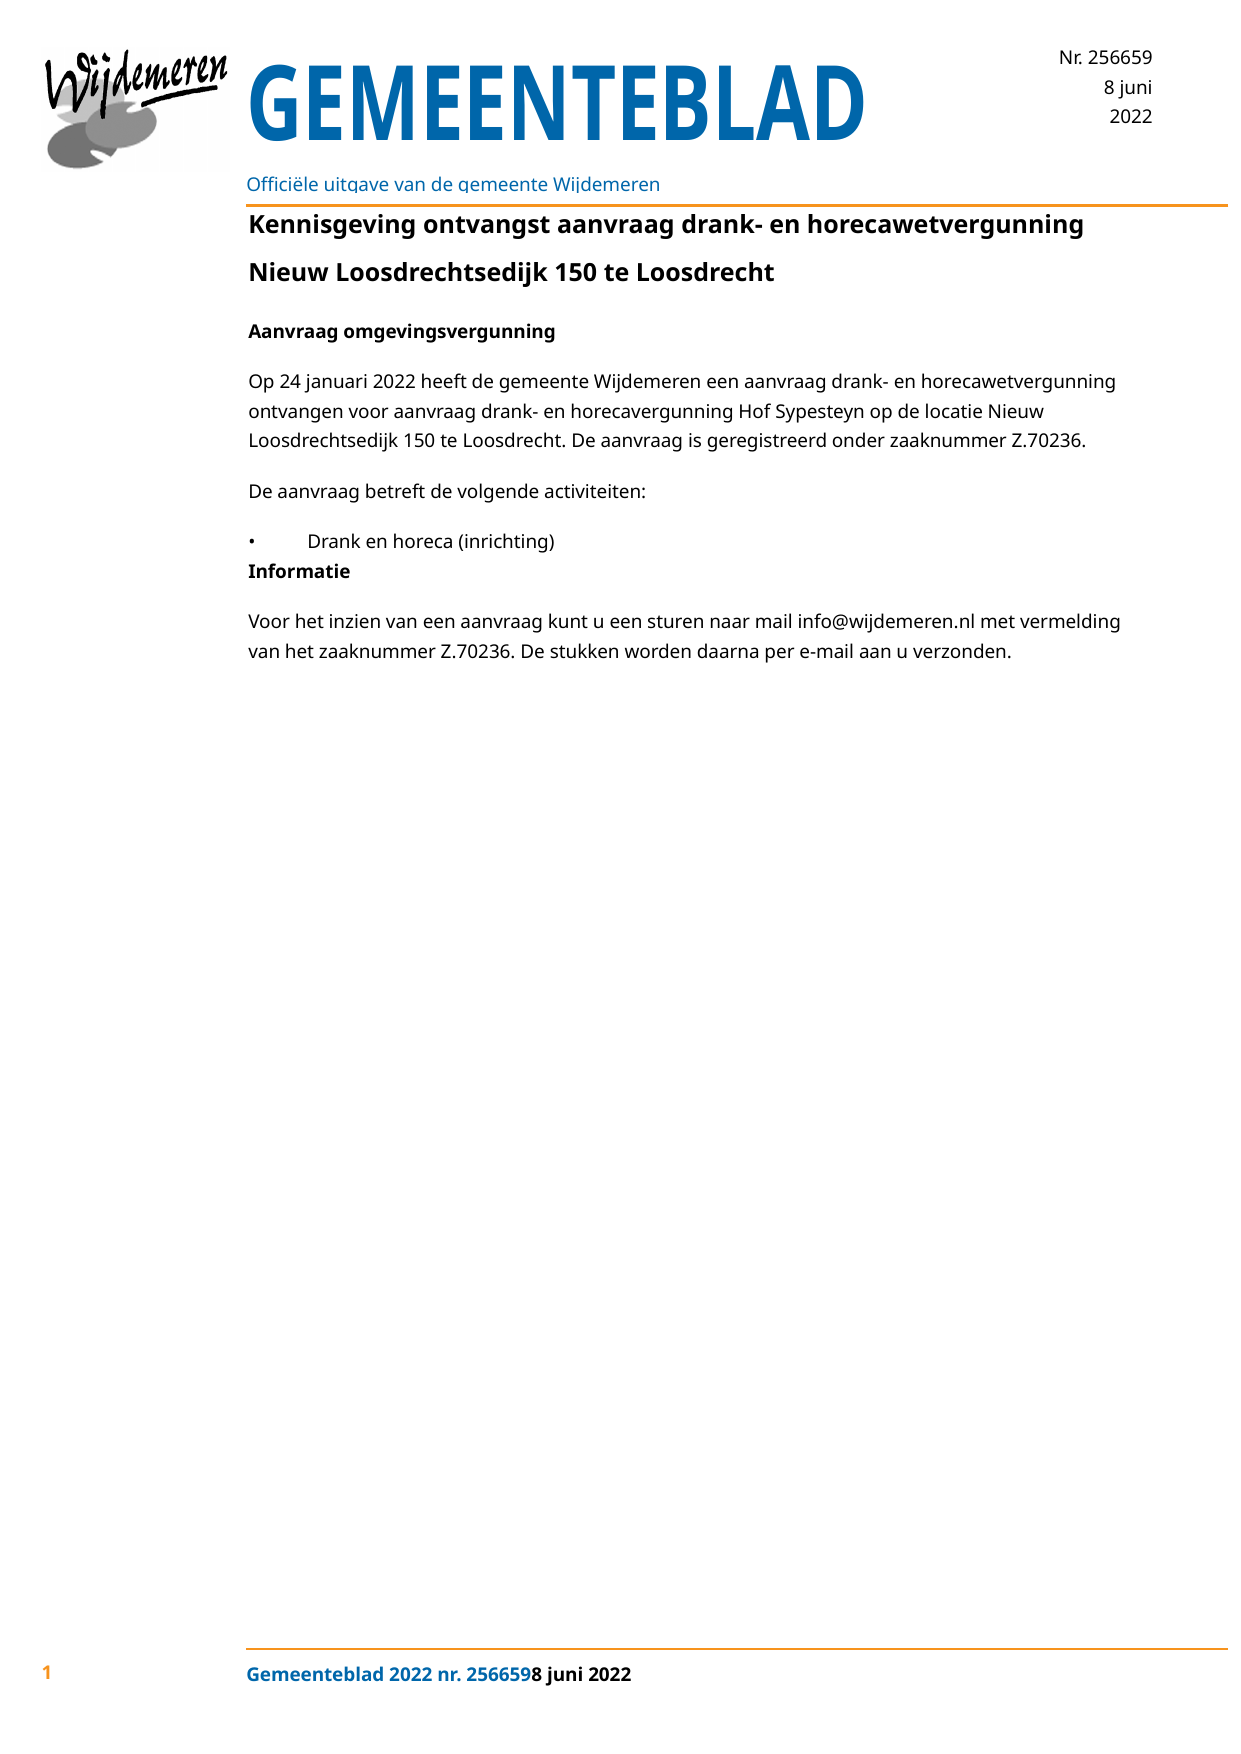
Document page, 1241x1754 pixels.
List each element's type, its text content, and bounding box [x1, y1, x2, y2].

text De aanvraag betreft de volgende activiteiten: [248, 478, 1152, 504]
text Informatie [248, 558, 1152, 584]
text Voor het inzien van een aanvraag kunt u een sturen naar mail info@wijdemeren.nl met vermelding van het zaaknummer Z.70236. De stukken worden daarna per e-mail aan u verzonden. [248, 608, 1152, 664]
text Kennisgeving ontvangst aanvraag drank- en horecawetvergunning Nieuw Loosdrechtsedijk 150 te Loosdrecht [248, 207, 1152, 288]
text Aanvraag omgevingsvergunning [248, 318, 1152, 344]
picture [41, 47, 231, 172]
list Drank en horeca (inrichting) [248, 528, 1152, 554]
text Op 24 januari 2022 heeft de gemeente Wijdemeren een aanvraag drank- en horecawetvergunning ontvangen voor aanvraag drank- en horecavergunning Hof Sypesteyn op de locatie Nieuw Loosdrechtsedijk 150 te Loosdrecht. De aanvraag is geregistreerd onder zaaknummer Z.70236. [248, 368, 1152, 453]
